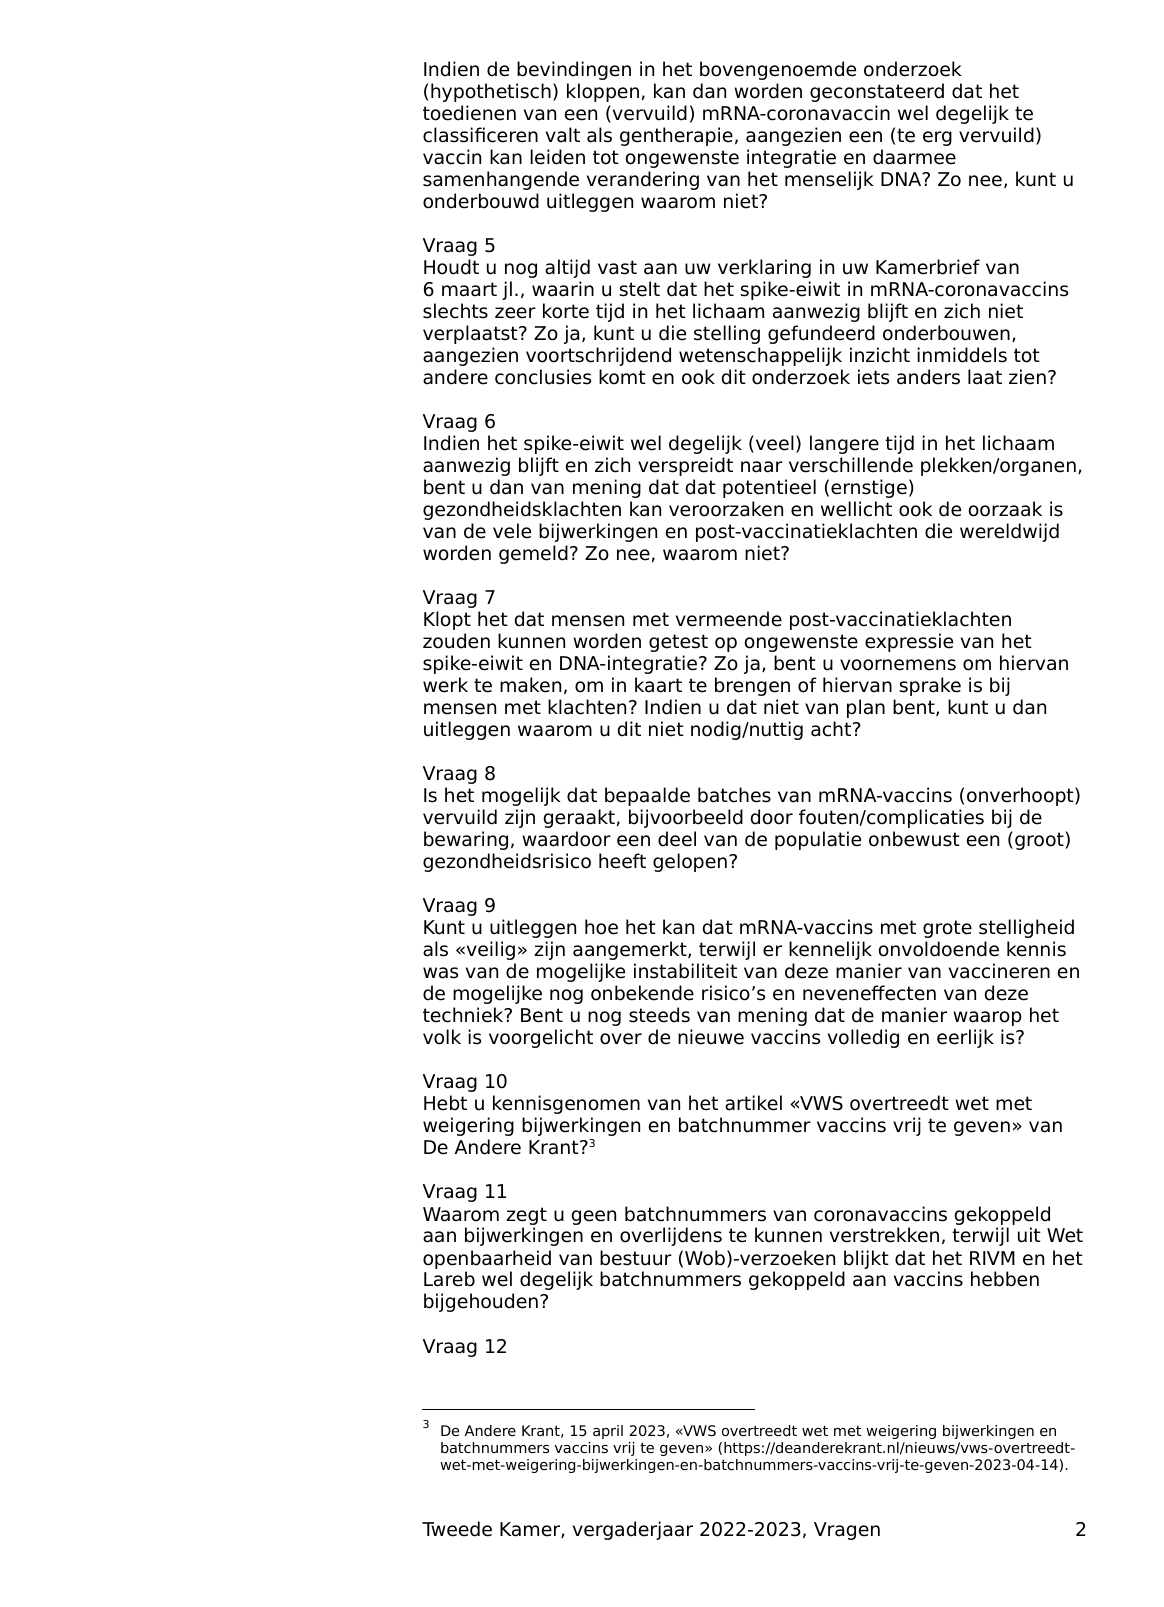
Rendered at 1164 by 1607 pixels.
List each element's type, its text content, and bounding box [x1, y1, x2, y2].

text Houdt u nog altijd vast aan uw verklaring in uw Kamerbrief van 6 maart jl., waarin u stelt dat het spike-eiwit in mRNA-coronavaccins slechts zeer korte tijd in het lichaam aanwezig blijft en zich niet verplaatst? Zo ja, kunt u die stelling gefundeerd onderbouwen, aangezien voortschrijdend wetenschappelijk inzicht inmiddels tot andere conclusies komt en ook dit onderzoek iets anders laat zien? [422, 257, 1087, 389]
text Vraag 8 [422, 763, 1087, 785]
text Hebt u kennisgenomen van het artikel «VWS overtreedt wet met weigering bijwerkingen en batchnummer vaccins vrij te geven» van De Andere Krant? [422, 1093, 1087, 1159]
text Kunt u uitleggen hoe het kan dat mRNA-vaccins met grote stelligheid als «veilig» zijn aangemerkt, terwijl er kennelijk onvoldoende kennis was van de mogelijke instabiliteit van deze manier van vaccineren en de mogelijke nog onbekende risico’s en neveneffecten van deze techniek? Bent u nog steeds van mening dat de manier waarop het volk is voorgelicht over de nieuwe vaccins volledig en eerlijk is? [422, 917, 1087, 1049]
text Vraag 11 [422, 1181, 1087, 1203]
text Is het mogelijk dat bepaalde batches van mRNA-vaccins (onverhoopt) vervuild zijn geraakt, bijvoorbeeld door fouten/complicaties bij de bewaring, waardoor een deel van de populatie onbewust een (groot) gezondheidsrisico heeft gelopen? [422, 785, 1087, 873]
text Vraag 6 [422, 411, 1087, 433]
text Vraag 12 [422, 1336, 1087, 1357]
text Waarom zegt u geen batchnummers van coronavaccins gekoppeld aan bijwerkingen en overlijdens te kunnen verstrekken, terwijl uit Wet openbaarheid van bestuur (Wob)-verzoeken blijkt dat het RIVM en het Lareb wel degelijk batchnummers gekoppeld aan vaccins hebben bijgehouden? [422, 1203, 1087, 1313]
text Vraag 5 [422, 235, 1087, 257]
text Indien de bevindingen in het bovengenoemde onderzoek (hypothetisch) kloppen, kan dan worden geconstateerd dat het toedienen van een (vervuild) mRNA-coronavaccin wel degelijk te classificeren valt als gentherapie, aangezien een (te erg vervuild) vaccin kan leiden tot ongewenste integratie en daarmee samenhangende verandering van het menselijk DNA? Zo nee, kunt u onderbouwd uitleggen waarom niet? [422, 59, 1087, 213]
text Vraag 7 [422, 587, 1087, 609]
text Klopt het dat mensen met vermeende post-vaccinatieklachten zouden kunnen worden getest op ongewenste expressie van het spike-eiwit en DNA-integratie? Zo ja, bent u voornemens om hiervan werk te maken, om in kaart te brengen of hiervan sprake is bij mensen met klachten? Indien u dat niet van plan bent, kunt u dan uitleggen waarom u dit niet nodig/nuttig acht? [422, 609, 1087, 741]
text Vraag 10 [422, 1071, 1087, 1093]
text Indien het spike-eiwit wel degelijk (veel) langere tijd in het lichaam aanwezig blijft en zich verspreidt naar verschillende plekken/organen, bent u dan van mening dat dat potentieel (ernstige) gezondheidsklachten kan veroorzaken en wellicht ook de oorzaak is van de vele bijwerkingen en post-vaccinatieklachten die wereldwijd worden gemeld? Zo nee, waarom niet? [422, 433, 1087, 565]
text Vraag 9 [422, 895, 1087, 917]
text De Andere Krant, 15 april 2023, «VWS overtreedt wet met weigering bijwerkingen en batchnummers vaccins vrij te geven» (https://deanderekrant.nl/nieuws/vws-overtreedt-wet-met-weigering-bijwerkingen-en-batchnummers-vaccins-vrij-te-geven-2023-04-14). [422, 1418, 1087, 1474]
